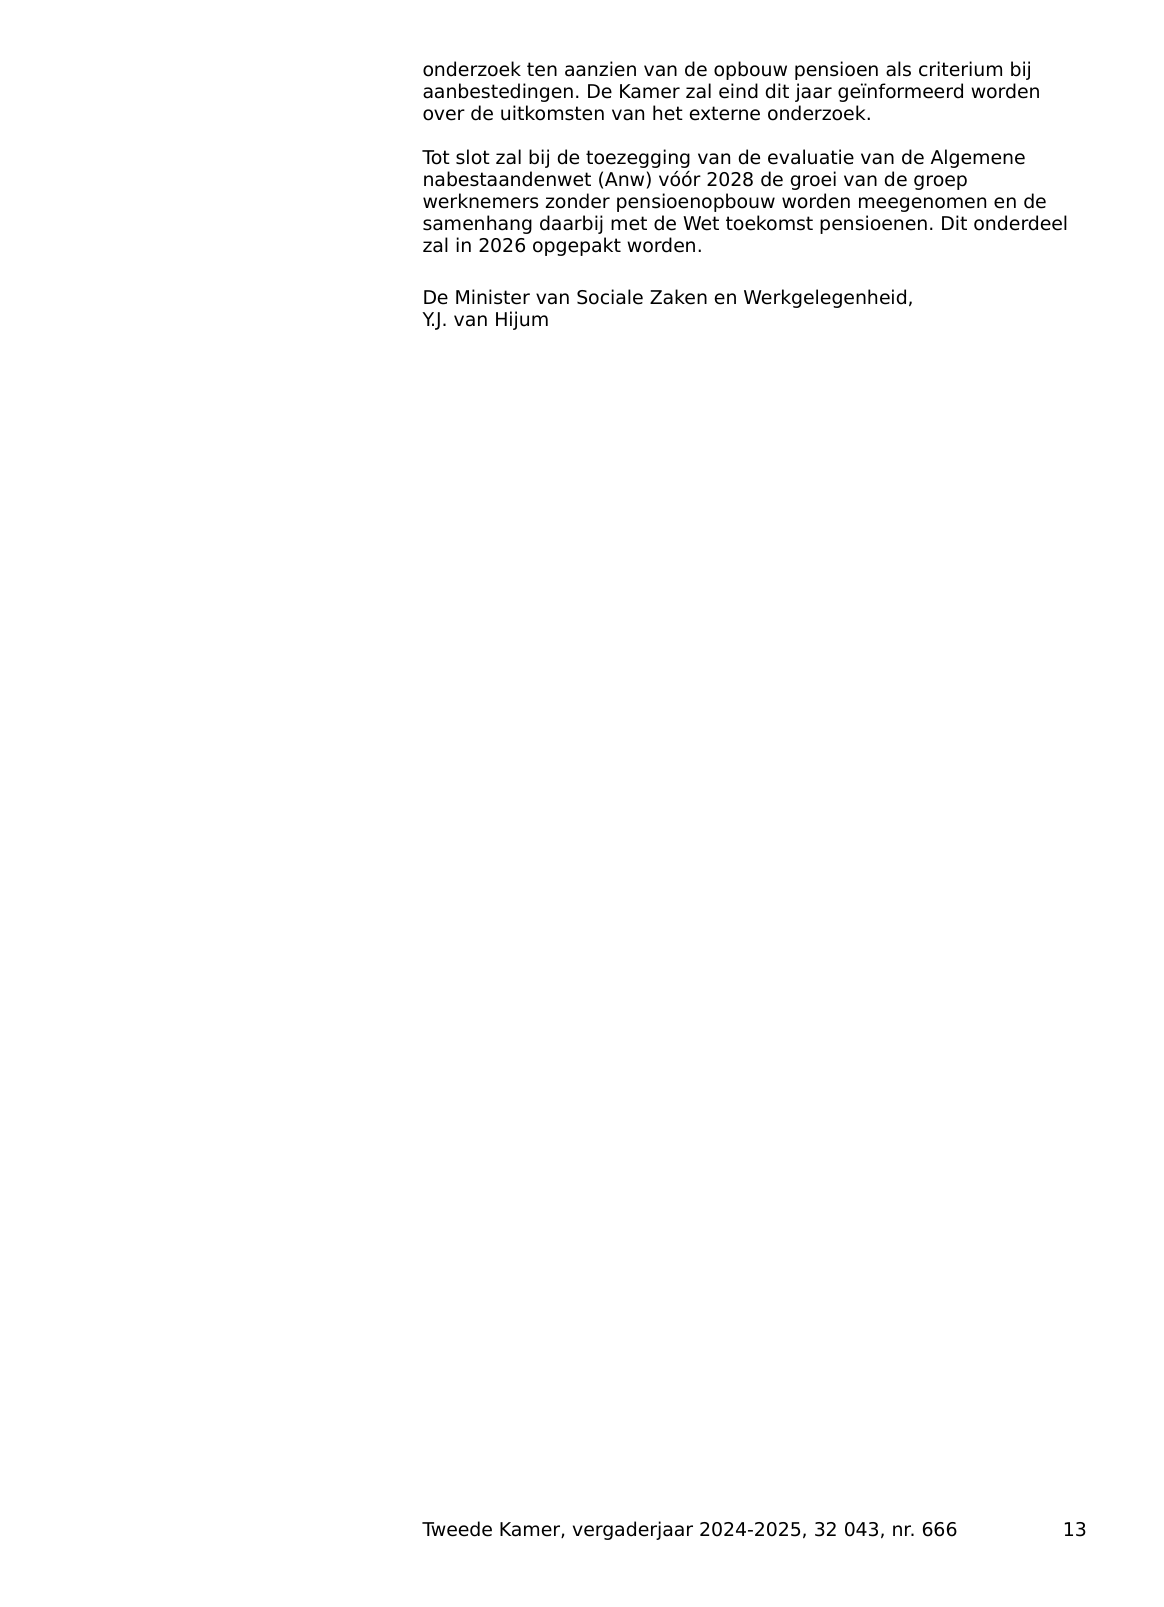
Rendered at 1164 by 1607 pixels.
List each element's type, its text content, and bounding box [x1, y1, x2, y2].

text Tot slot zal bij de toezegging van de evaluatie van de Algemene nabestaandenwet (Anw) vóór 2028 de groei van de groep werknemers zonder pensioenopbouw worden meegenomen en de samenhang daarbij met de Wet toekomst pensioenen. Dit onderdeel zal in 2026 opgepakt worden. [422, 147, 1087, 257]
text onderzoek ten aanzien van de opbouw pensioen als criterium bij aanbestedingen. De Kamer zal eind dit jaar geïnformeerd worden over de uitkomsten van het externe onderzoek. [422, 59, 1087, 125]
text De Minister van Sociale Zaken en Werkgelegenheid, Y.J. van Hijum [422, 287, 1087, 331]
